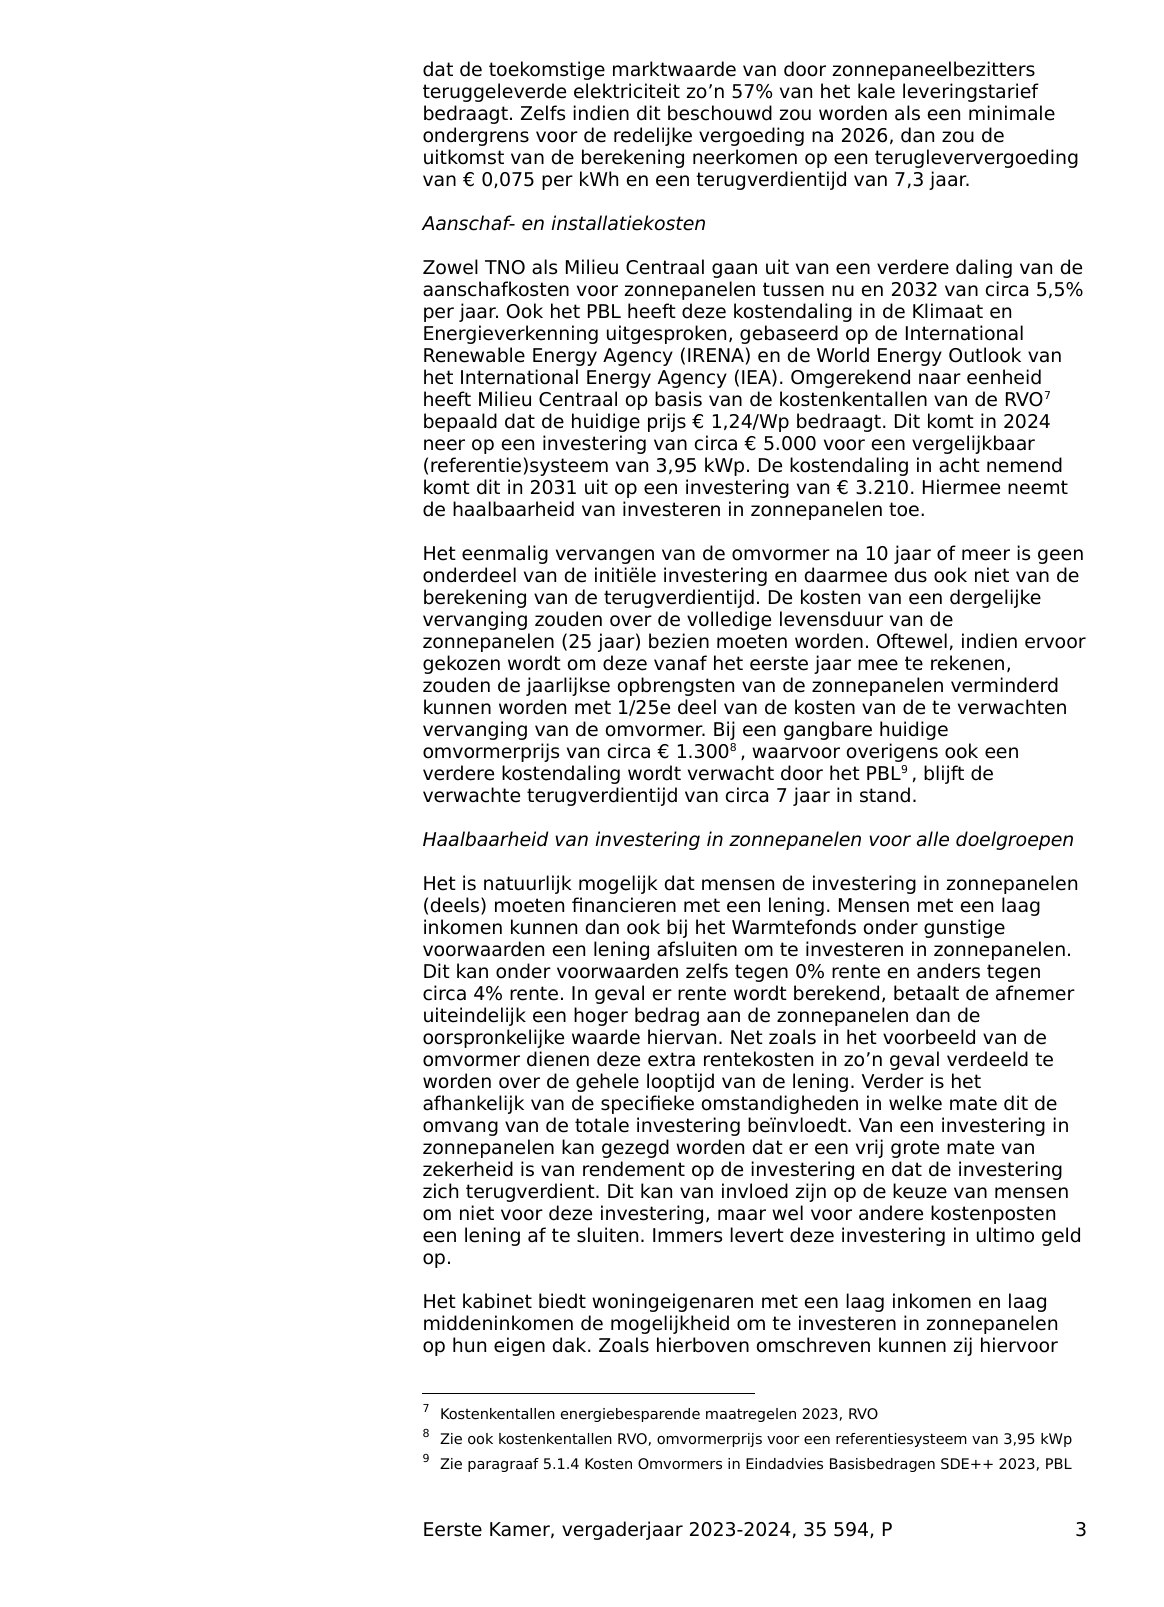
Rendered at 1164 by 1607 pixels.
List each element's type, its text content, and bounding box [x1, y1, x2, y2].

text Het is natuurlijk mogelijk dat mensen de investering in zonnepanelen (deels) moeten financieren met een lening. Mensen met een laag inkomen kunnen dan ook bij het Warmtefonds onder gunstige voorwaarden een lening afsluiten om te investeren in zonnepanelen. Dit kan onder voorwaarden zelfs tegen 0% rente en anders tegen circa 4% rente. In geval er rente wordt berekend, betaalt de afnemer uiteindelijk een hoger bedrag aan de zonnepanelen dan de oorspronkelijke waarde hiervan. Net zoals in het voorbeeld van de omvormer dienen deze extra rentekosten in zo’n geval verdeeld te worden over de gehele looptijd van de lening. Verder is het afhankelijk van de specifieke omstandigheden in welke mate dit de omvang van de totale investering beïnvloedt. Van een investering in zonnepanelen kan gezegd worden dat er een vrij grote mate van zekerheid is van rendement op de investering en dat de investering zich terugverdient. Dit kan van invloed zijn op de keuze van mensen om niet voor deze investering, maar wel voor andere kostenposten een lening af te sluiten. Immers levert deze investering in ultimo geld op. [422, 873, 1087, 1269]
text Het kabinet biedt woningeigenaren met een laag inkomen en laag middeninkomen de mogelijkheid om te investeren in zonnepanelen op hun eigen dak. Zoals hierboven omschreven kunnen zij hiervoor [422, 1291, 1087, 1357]
text Zie paragraaf 5.1.4 Kosten Omvormers in Eindadvies Basisbedragen SDE++ 2023, PBL [422, 1452, 1087, 1474]
text dat de toekomstige marktwaarde van door zonnepaneelbezitters teruggeleverde elektriciteit zo’n 57% van het kale leveringstarief bedraagt. Zelfs indien dit beschouwd zou worden als een minimale ondergrens voor de redelijke vergoeding na 2026, dan zou de uitkomst van de berekening neerkomen op een terugleververgoeding van € 0,075 per kWh en een terugverdientijd van 7,3 jaar. [422, 59, 1087, 191]
text Kostenkentallen energiebesparende maatregelen 2023, RVO [422, 1402, 1087, 1424]
subtitle Haalbaarheid van investering in zonnepanelen voor alle doelgroepen [422, 829, 1087, 851]
text Zie ook kostenkentallen RVO, omvormerprijs voor een referentiesysteem van 3,95 kWp [422, 1427, 1087, 1449]
subtitle Aanschaf- en installatiekosten [422, 213, 1087, 235]
text Zowel TNO als Milieu Centraal gaan uit van een verdere daling van de aanschafkosten voor zonnepanelen tussen nu en 2032 van circa 5,5% per jaar. Ook het PBL heeft deze kostendaling in de Klimaat en Energieverkenning uitgesproken, gebaseerd op de International Renewable Energy Agency (IRENA) en de World Energy Outlook van het International Energy Agency (IEA). Omgerekend naar eenheid heeft Milieu Centraal op basis van de kostenkentallen van de RVO bepaald dat de huidige prijs € 1,24/Wp bedraagt. Dit komt in 2024 neer op een investering van circa € 5.000 voor een vergelijkbaar (referentie)systeem van 3,95 kWp. De kostendaling in acht nemend komt dit in 2031 uit op een investering van € 3.210. Hiermee neemt de haalbaarheid van investeren in zonnepanelen toe. [422, 257, 1087, 521]
text Het eenmalig vervangen van de omvormer na 10 jaar of meer is geen onderdeel van de initiële investering en daarmee dus ook niet van de berekening van de terugverdientijd. De kosten van een dergelijke vervanging zouden over de volledige levensduur van de zonnepanelen (25 jaar) bezien moeten worden. Oftewel, indien ervoor gekozen wordt om deze vanaf het eerste jaar mee te rekenen, zouden de jaarlijkse opbrengsten van de zonnepanelen verminderd kunnen worden met 1/25e deel van de kosten van de te verwachten vervanging van de omvormer. Bij een gangbare huidige omvormerprijs van circa € 1.300, waarvoor overigens ook een verdere kostendaling wordt verwacht door het PBL, blijft de verwachte terugverdientijd van circa 7 jaar in stand. [422, 543, 1087, 807]
